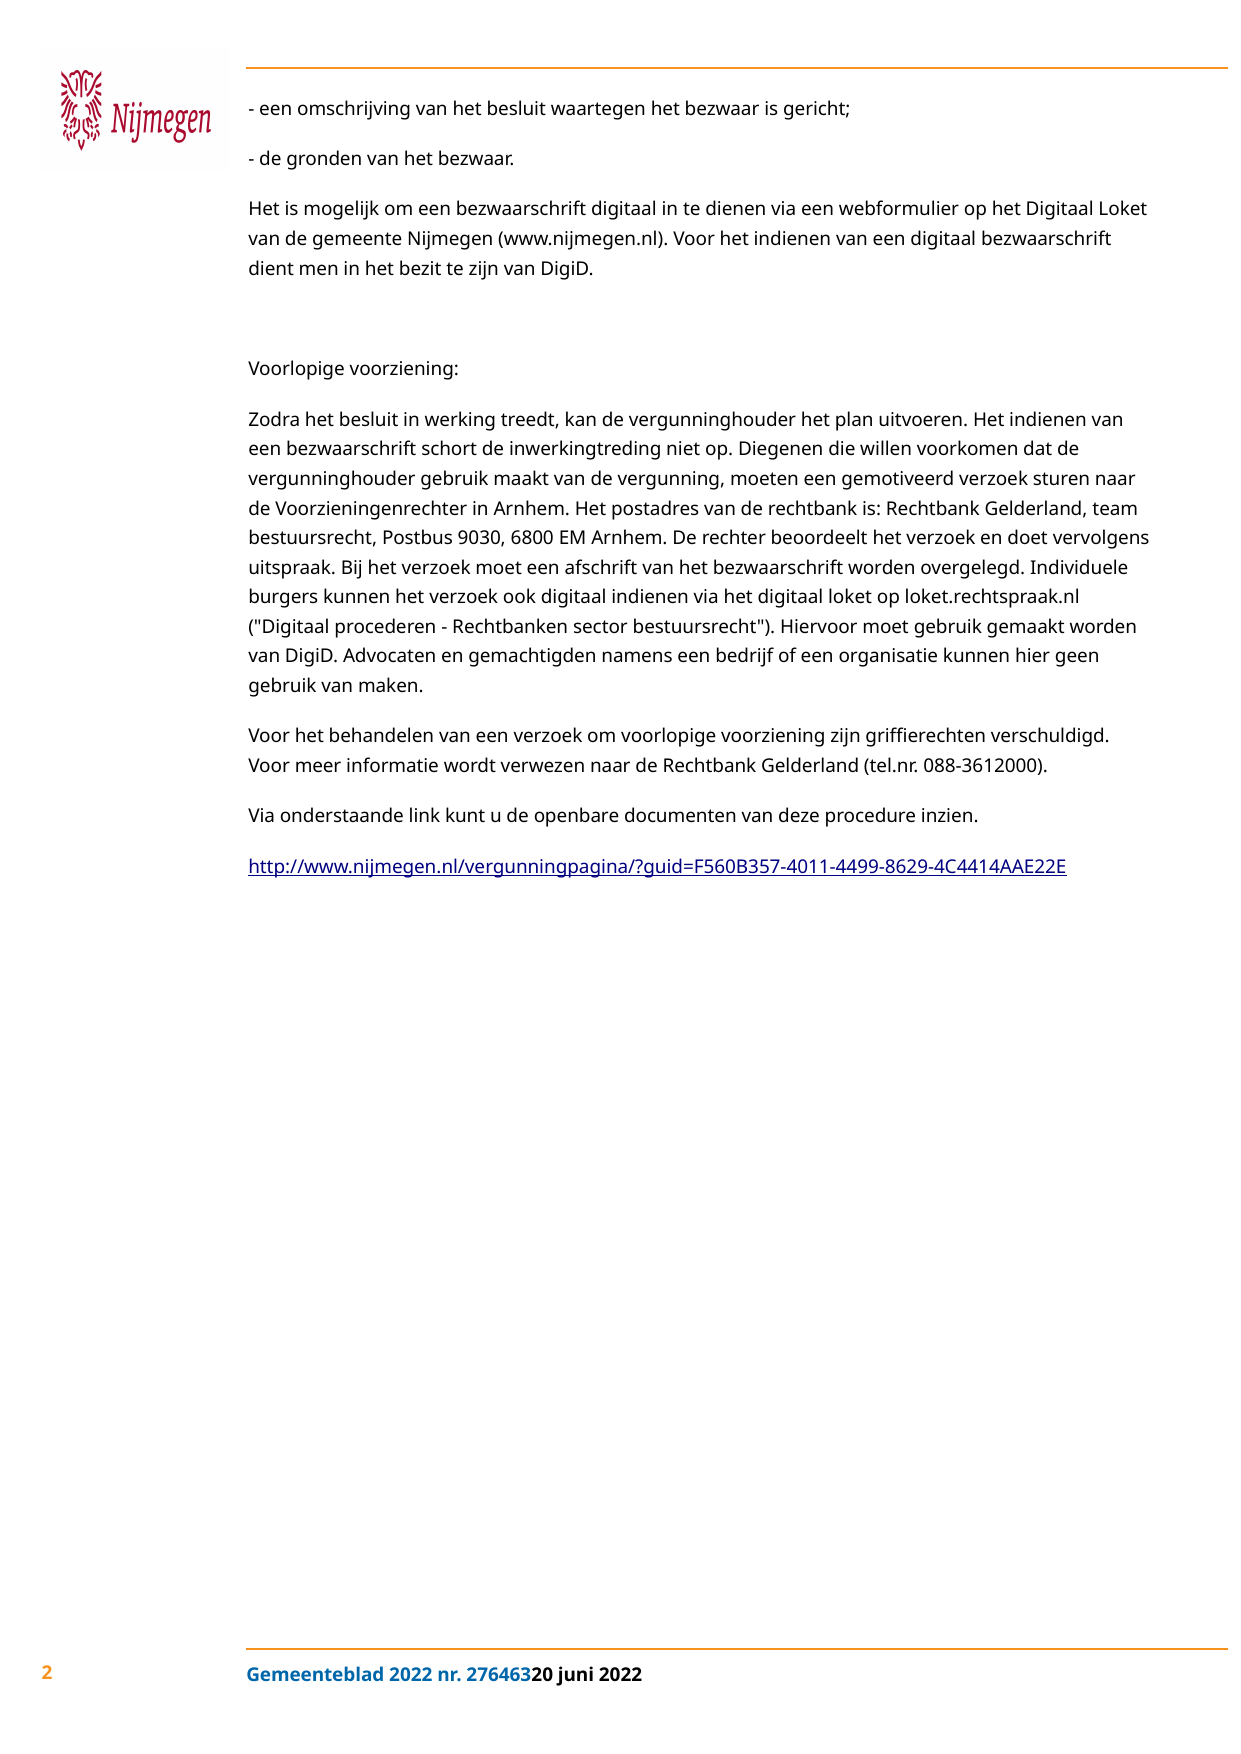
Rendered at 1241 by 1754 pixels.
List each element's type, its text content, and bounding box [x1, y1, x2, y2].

text http://www.nijmegen.nl/vergunningpagina/?guid=F560B357-4011-4499-8629-4C4414AAE22E [248, 853, 1152, 879]
text Zodra het besluit in werking treedt, kan de vergunninghouder het plan uitvoeren. Het indienen van een bezwaarschrift schort de inwerkingtreding niet op. Diegenen die willen voorkomen dat de vergunninghouder gebruik maakt van de vergunning, moeten een gemotiveerd verzoek sturen naar de Voorzieningenrechter in Arnhem. Het postadres van de rechtbank is: Rechtbank Gelderland, team bestuursrecht, Postbus 9030, 6800 EM Arnhem. De rechter beoordeelt het verzoek en doet vervolgens uitspraak. Bij het verzoek moet een afschrift van het bezwaarschrift worden overgelegd. Individuele burgers kunnen het verzoek ook digitaal indienen via het digitaal loket op loket.rechtspraak.nl ("Digitaal procederen - Rechtbanken sector bestuursrecht"). Hiervoor moet gebruik gemaakt worden van DigiD. Advocaten en gemachtigden namens een bedrijf of een organisatie kunnen hier geen gebruik van maken. [248, 406, 1152, 698]
text Voorlopige voorziening: [248, 356, 1152, 381]
text Het is mogelijk om een bezwaarschrift digitaal in te dienen via een webformulier op het Digitaal Loket van de gemeente Nijmegen (www.nijmegen.nl). Voor het indienen van een digitaal bezwaarschrift dient men in het bezit te zijn van DigiD. [248, 196, 1152, 281]
text - een omschrijving van het besluit waartegen het bezwaar is gericht; [248, 95, 1152, 121]
text Voor het behandelen van een verzoek om voorlopige voorziening zijn griffierechten verschuldigd. Voor meer informatie wordt verwezen naar de Rechtbank Gelderland (tel.nr. 088-3612000). [248, 723, 1152, 778]
picture [41, 47, 231, 172]
text Via onderstaande link kunt u de openbare documenten van deze procedure inzien. [248, 803, 1152, 828]
text - de gronden van het bezwaar. [248, 145, 1152, 171]
